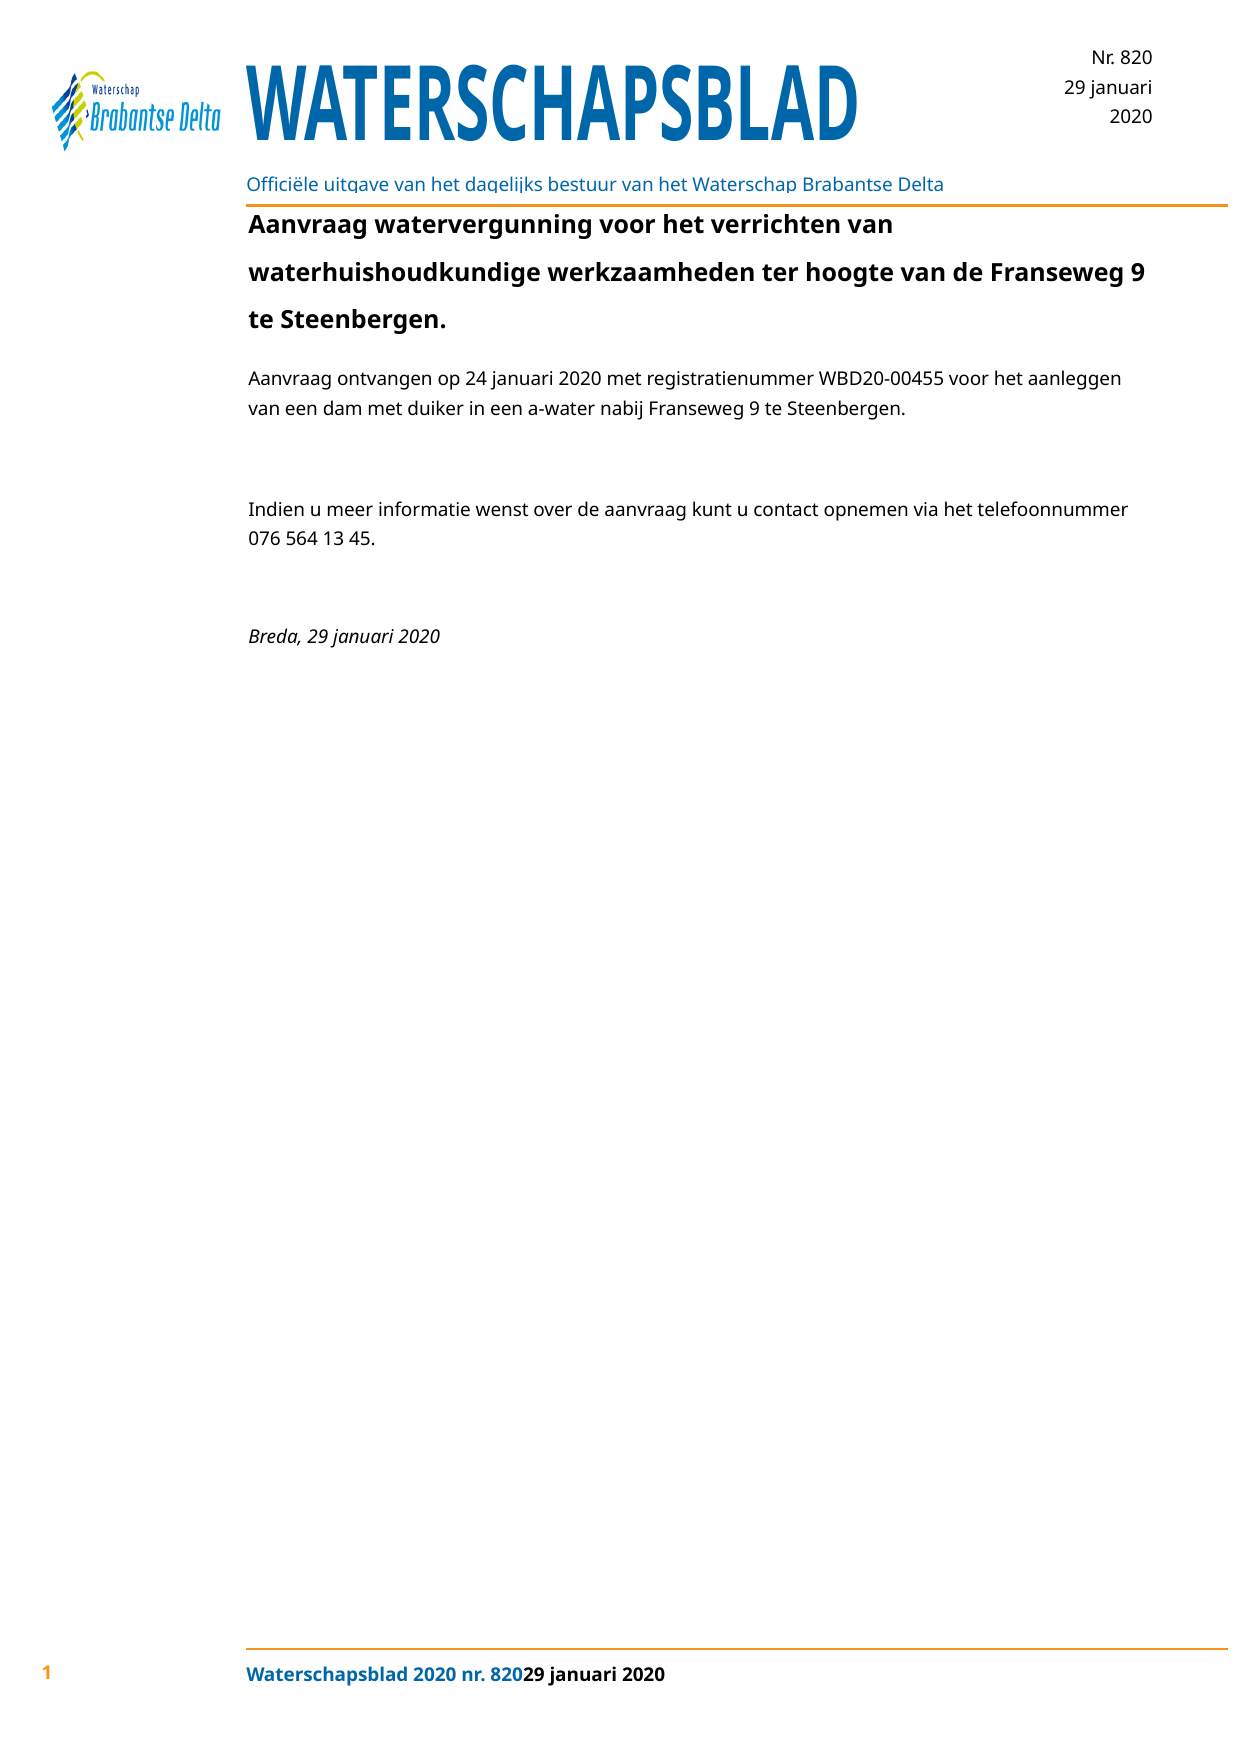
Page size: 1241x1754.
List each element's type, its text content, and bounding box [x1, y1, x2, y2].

text Aanvraag watervergunning voor het verrichten van waterhuishoudkundige werkzaamheden ter hoogte van de Franseweg 9 te Steenbergen. [248, 207, 1152, 336]
text Aanvraag ontvangen op 24 januari 2020 met registratienummer WBD20-00455 voor het aanleggen van een dam met duiker in een a-water nabij Franseweg 9 te Steenbergen. [248, 366, 1152, 421]
picture [41, 47, 231, 172]
text Indien u meer informatie wenst over de aanvraag kunt u contact opnemen via het telefoonnummer 076 564 13 45. [248, 496, 1152, 551]
text Breda, 29 januari 2020 [248, 624, 1152, 649]
